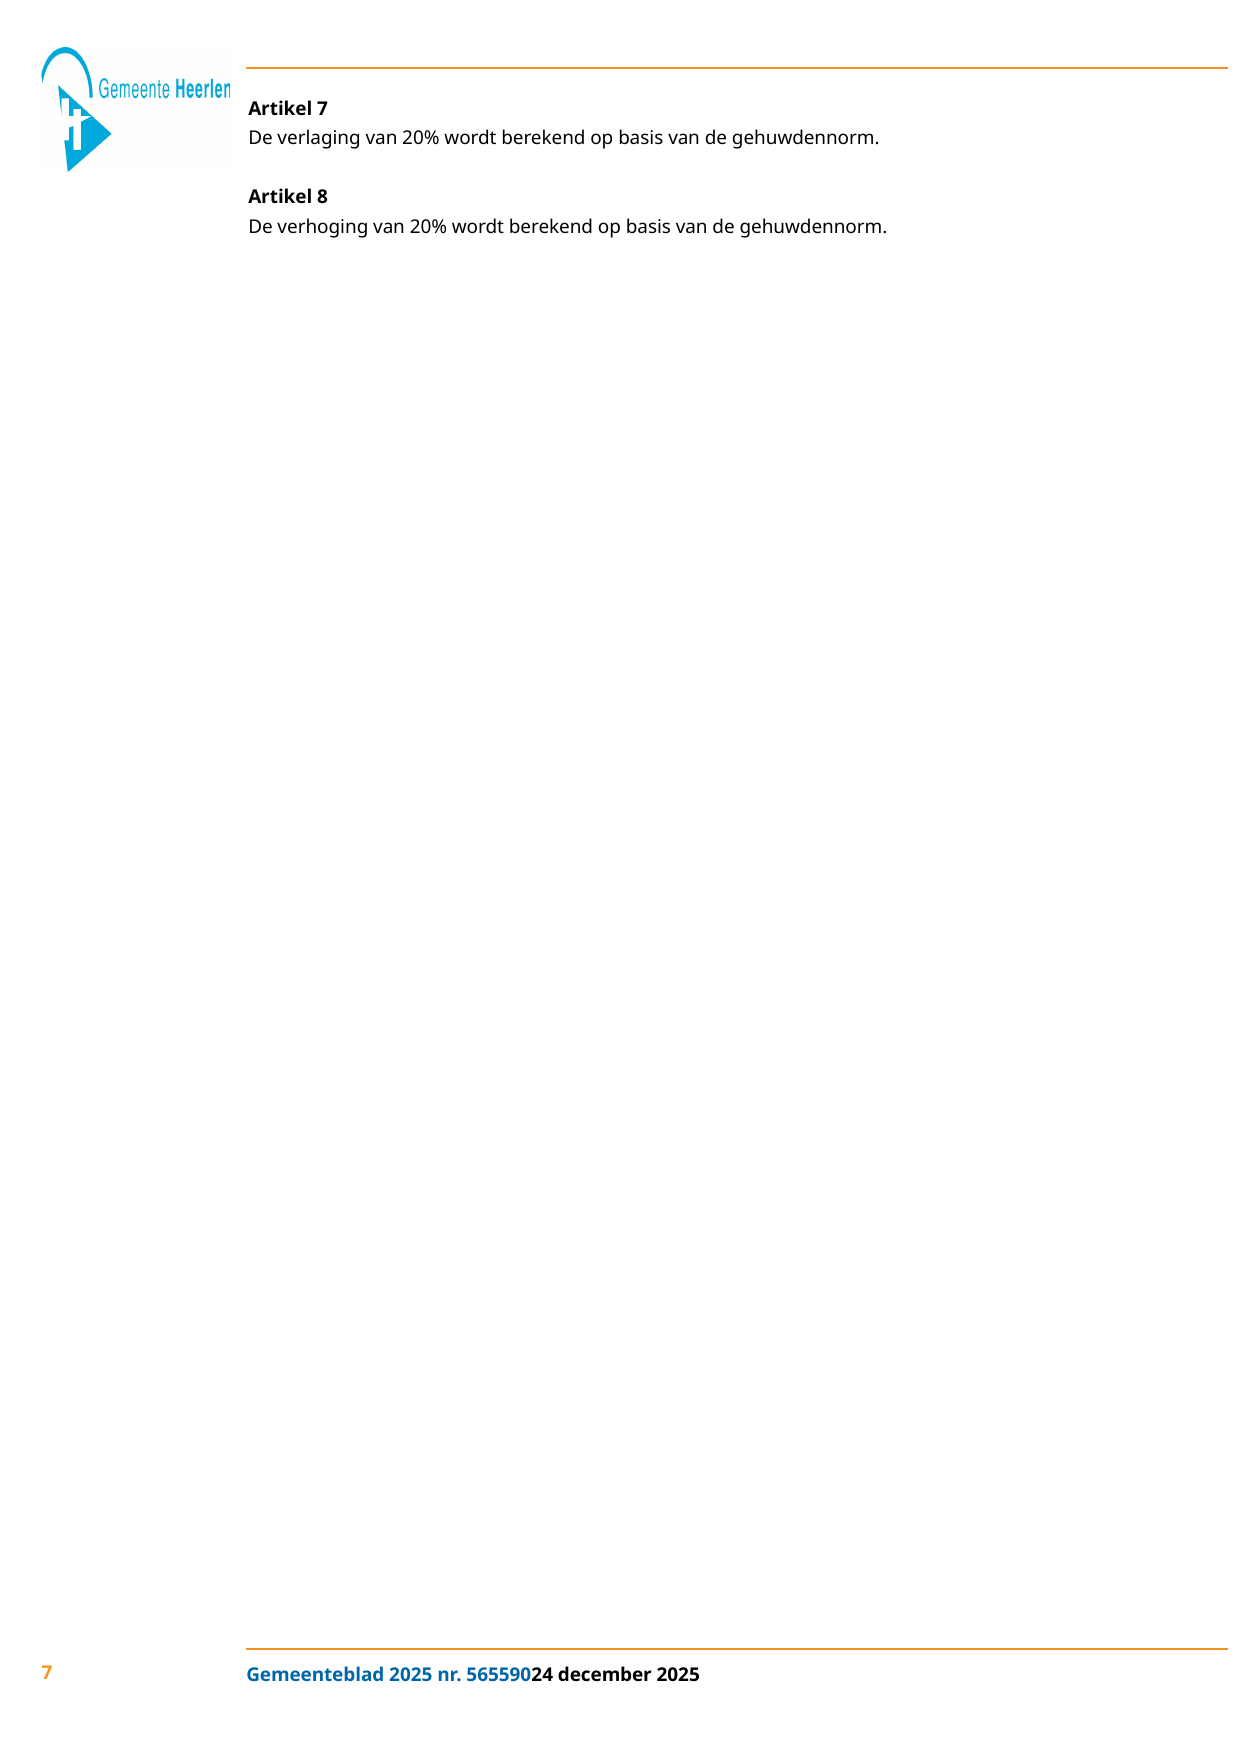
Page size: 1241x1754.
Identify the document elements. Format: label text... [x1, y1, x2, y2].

text Artikel 7 [248, 95, 1152, 121]
text De verhoging van 20% wordt berekend op basis van de gehuwdennorm. [248, 213, 1152, 239]
text Artikel 8 [248, 183, 1152, 209]
picture [41, 47, 59, 70]
picture [41, 47, 231, 172]
text De verlaging van 20% wordt berekend op basis van de gehuwdennorm. [248, 124, 1152, 150]
